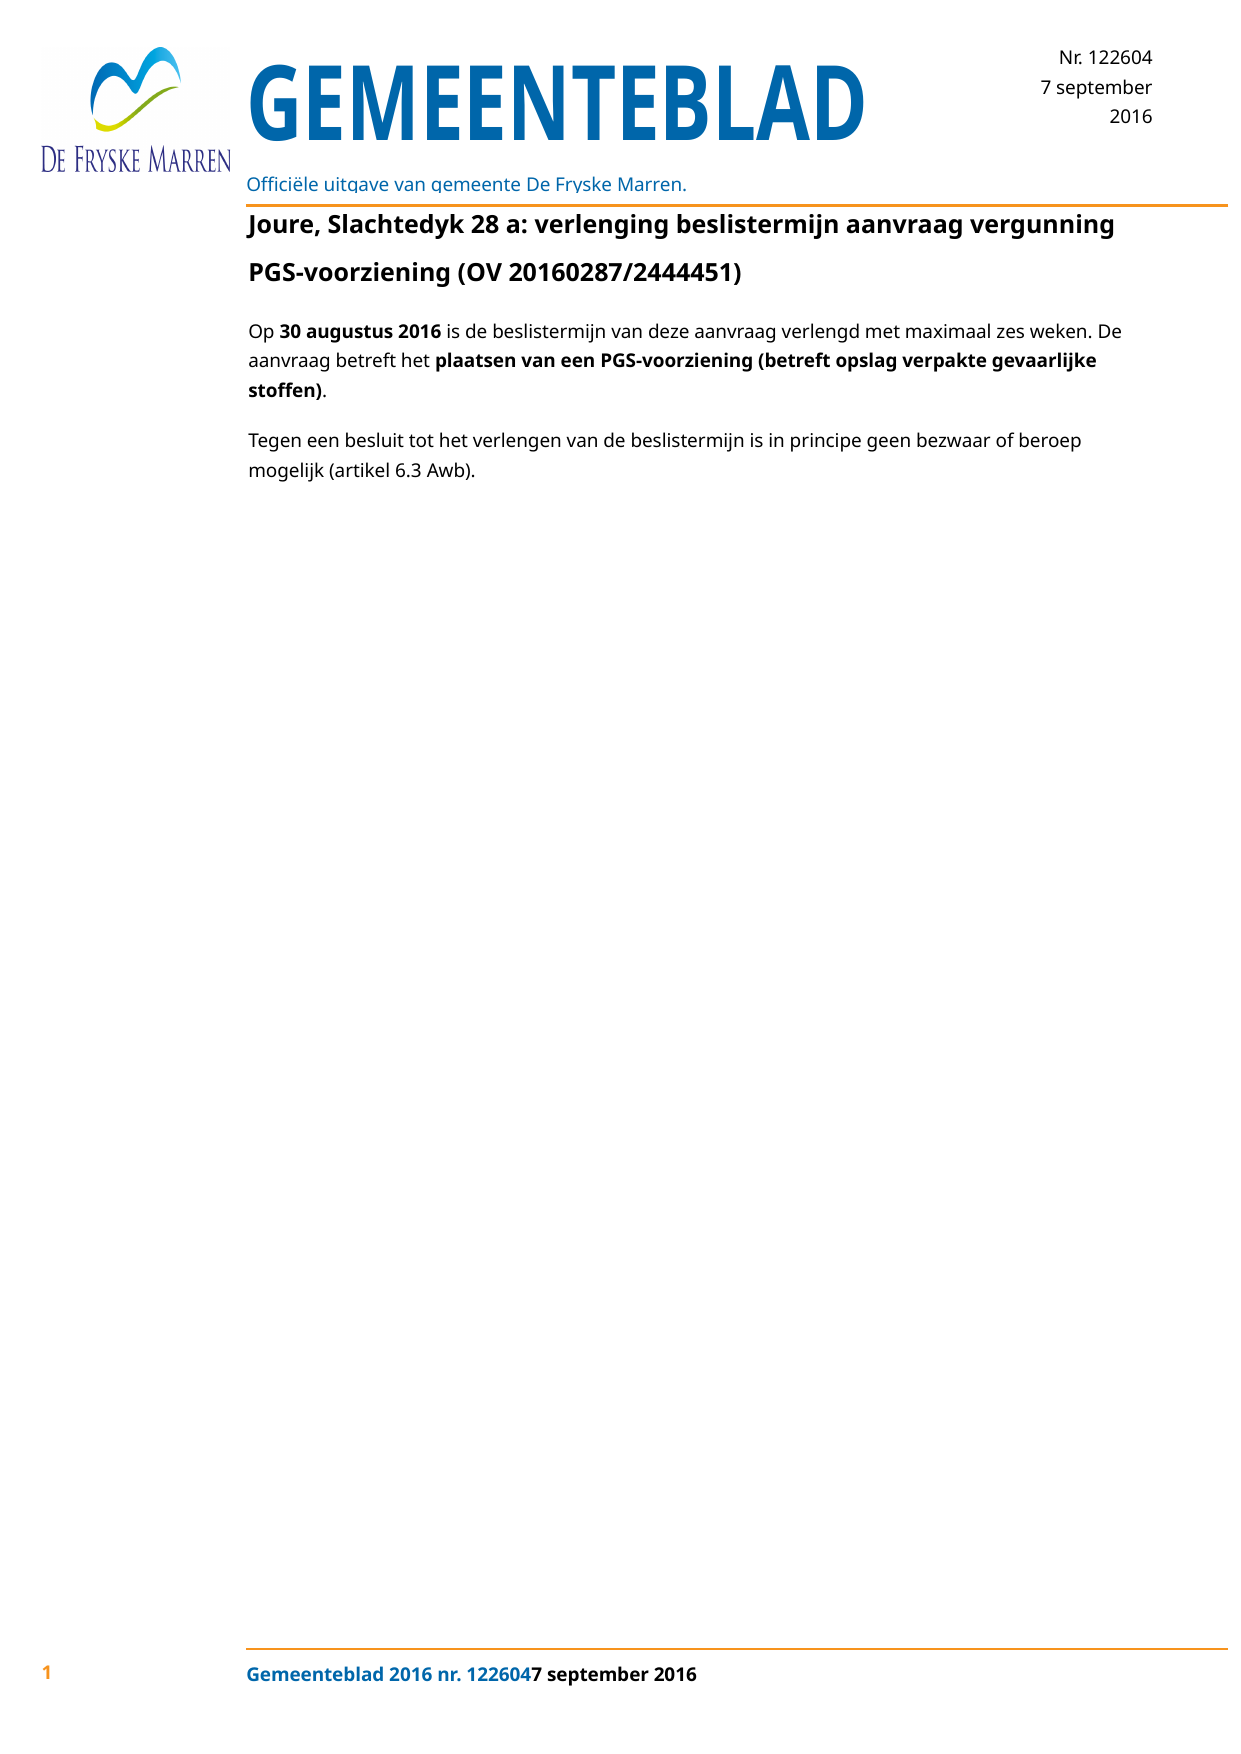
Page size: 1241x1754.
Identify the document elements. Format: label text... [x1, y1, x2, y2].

text Op 30 augustus 2016 is de beslistermijn van deze aanvraag verlengd met maximaal zes weken. De aanvraag betreft het plaatsen van een PGS-voorziening (betreft opslag verpakte gevaarlijke stoffen). [248, 318, 1152, 403]
text Tegen een besluit tot het verlengen van de beslistermijn is in principe geen bezwaar of beroep mogelijk (artikel 6.3 Awb). [248, 427, 1152, 483]
text Joure, Slachtedyk 28 a: verlenging beslistermijn aanvraag vergunning PGS-voorziening (OV 20160287/2444451) [248, 207, 1152, 288]
picture [41, 47, 231, 172]
